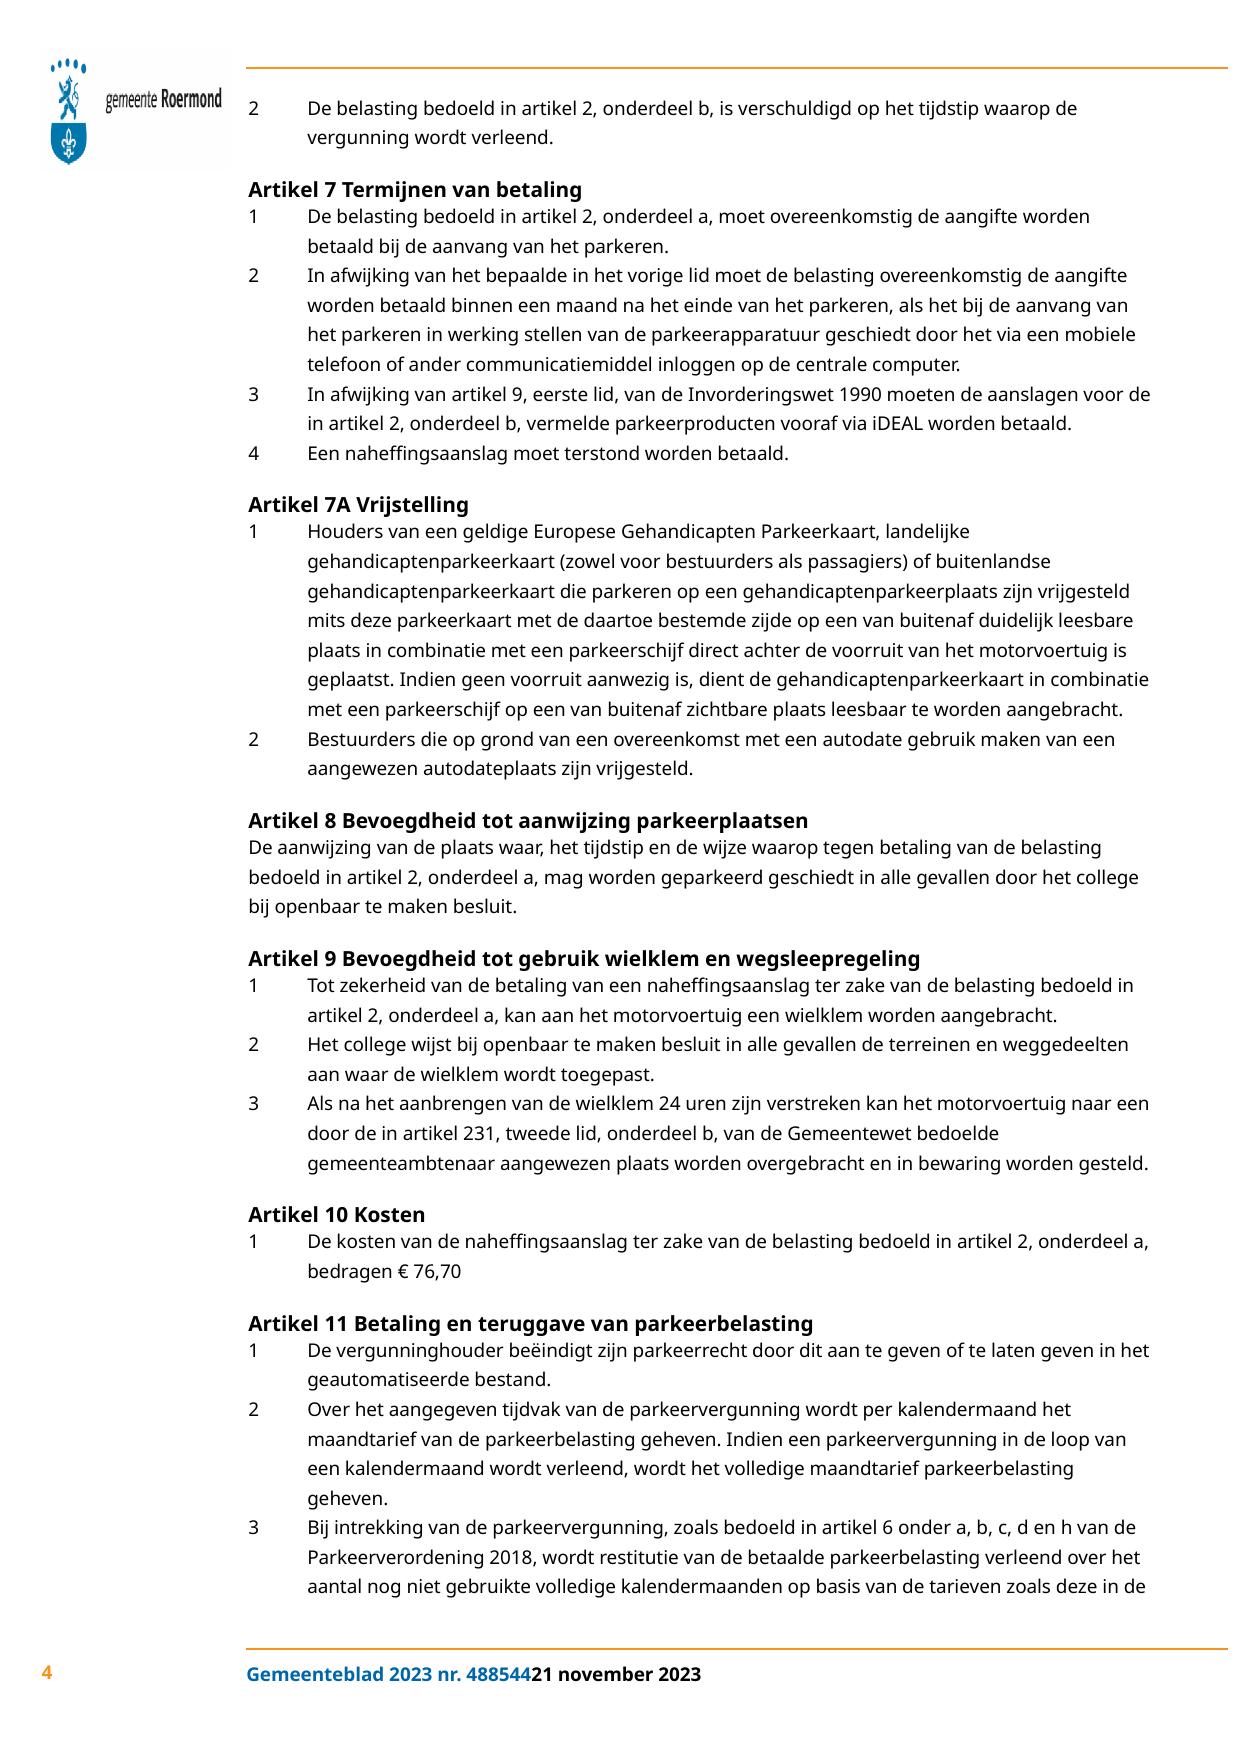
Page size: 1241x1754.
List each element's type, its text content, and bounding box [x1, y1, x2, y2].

list De vergunninghouder beëindigt zijn parkeerrecht door dit aan te geven of te laten geven in het geautomatiseerde bestand. [248, 1337, 1152, 1392]
list De belasting bedoeld in artikel 2, onderdeel a, moet overeenkomstig de aangifte worden betaald bij de aanvang van het parkeren. [248, 203, 1152, 258]
text Artikel 9 Bevoegdheid tot gebruik wielklem en wegsleepregeling [248, 944, 1152, 972]
list In afwijking van het bepaalde in het vorige lid moet de belasting overeenkomstig de aangifte worden betaald binnen een maand na het einde van het parkeren, als het bij de aanvang van het parkeren in werking stellen van de parkeerapparatuur geschiedt door het via een mobiele telefoon of ander communicatiemiddel inloggen op de centrale computer. [248, 262, 1152, 377]
picture [41, 47, 231, 172]
list Bestuurders die op grond van een overeenkomst met een autodate gebruik maken van een aangewezen autodateplaats zijn vrijgesteld. [248, 726, 1152, 781]
list De kosten van de naheffingsaanslag ter zake van de belasting bedoeld in artikel 2, onderdeel a, bedragen € 76,70 [248, 1229, 1152, 1284]
list Bij intrekking van de parkeervergunning, zoals bedoeld in artikel 6 onder a, b, c, d en h van de Parkeerverordening 2018, wordt restitutie van de betaalde parkeerbelasting verleend over het aantal nog niet gebruikte volledige kalendermaanden op basis van de tarieven zoals deze in de [248, 1514, 1152, 1599]
list Over het aangegeven tijdvak van de parkeervergunning wordt per kalendermaand het maandtarief van de parkeerbelasting geheven. Indien een parkeervergunning in de loop van een kalendermaand wordt verleend, wordt het volledige maandtarief parkeerbelasting geheven. [248, 1396, 1152, 1511]
list Een naheffingsaanslag moet terstond worden betaald. [248, 440, 1152, 466]
list Tot zekerheid van de betaling van een naheffingsaanslag ter zake van de belasting bedoeld in artikel 2, onderdeel a, kan aan het motorvoertuig een wielklem worden aangebracht. [248, 972, 1152, 1028]
text Artikel 11 Betaling en teruggave van parkeerbelasting [248, 1309, 1152, 1337]
list In afwijking van artikel 9, eerste lid, van de Invorderingswet 1990 moeten de aanslagen voor de in artikel 2, onderdeel b, vermelde parkeerproducten vooraf via iDEAL worden betaald. [248, 381, 1152, 436]
text Artikel 7A Vrijstelling [248, 490, 1152, 519]
list Als na het aanbrengen van de wielklem 24 uren zijn verstreken kan het motorvoertuig naar een door de in artikel 231, tweede lid, onderdeel b, van de Gemeentewet bedoelde gemeenteambtenaar aangewezen plaats worden overgebracht en in bewaring worden gesteld. [248, 1091, 1152, 1176]
list Het college wijst bij openbaar te maken besluit in alle gevallen de terreinen en weggedeelten aan waar de wielklem wordt toegepast. [248, 1031, 1152, 1087]
text Artikel 7 Termijnen van betaling [248, 175, 1152, 203]
list De belasting bedoeld in artikel 2, onderdeel b, is verschuldigd op het tijdstip waarop de vergunning wordt verleend. [248, 95, 1152, 150]
list Houders van een geldige Europese Gehandicapten Parkeerkaart, landelijke gehandicaptenparkeerkaart (zowel voor bestuurders als passagiers) of buitenlandse gehandicaptenparkeerkaart die parkeren op een gehandicaptenparkeerplaats zijn vrijgesteld mits deze parkeerkaart met de daartoe bestemde zijde op een van buitenaf duidelijk leesbare plaats in combinatie met een parkeerschijf direct achter de voorruit van het motorvoertuig is geplaatst. Indien geen voorruit aanwezig is, dient de gehandicaptenparkeerkaart in combinatie met een parkeerschijf op een van buitenaf zichtbare plaats leesbaar te worden aangebracht. [248, 519, 1152, 722]
text De aanwijzing van de plaats waar, het tijdstip en de wijze waarop tegen betaling van de belasting bedoeld in artikel 2, onderdeel a, mag worden geparkeerd geschiedt in alle gevallen door het college bij openbaar te maken besluit. [248, 834, 1152, 919]
text Artikel 10 Kosten [248, 1200, 1152, 1229]
text Artikel 8 Bevoegdheid tot aanwijzing parkeerplaatsen [248, 806, 1152, 834]
